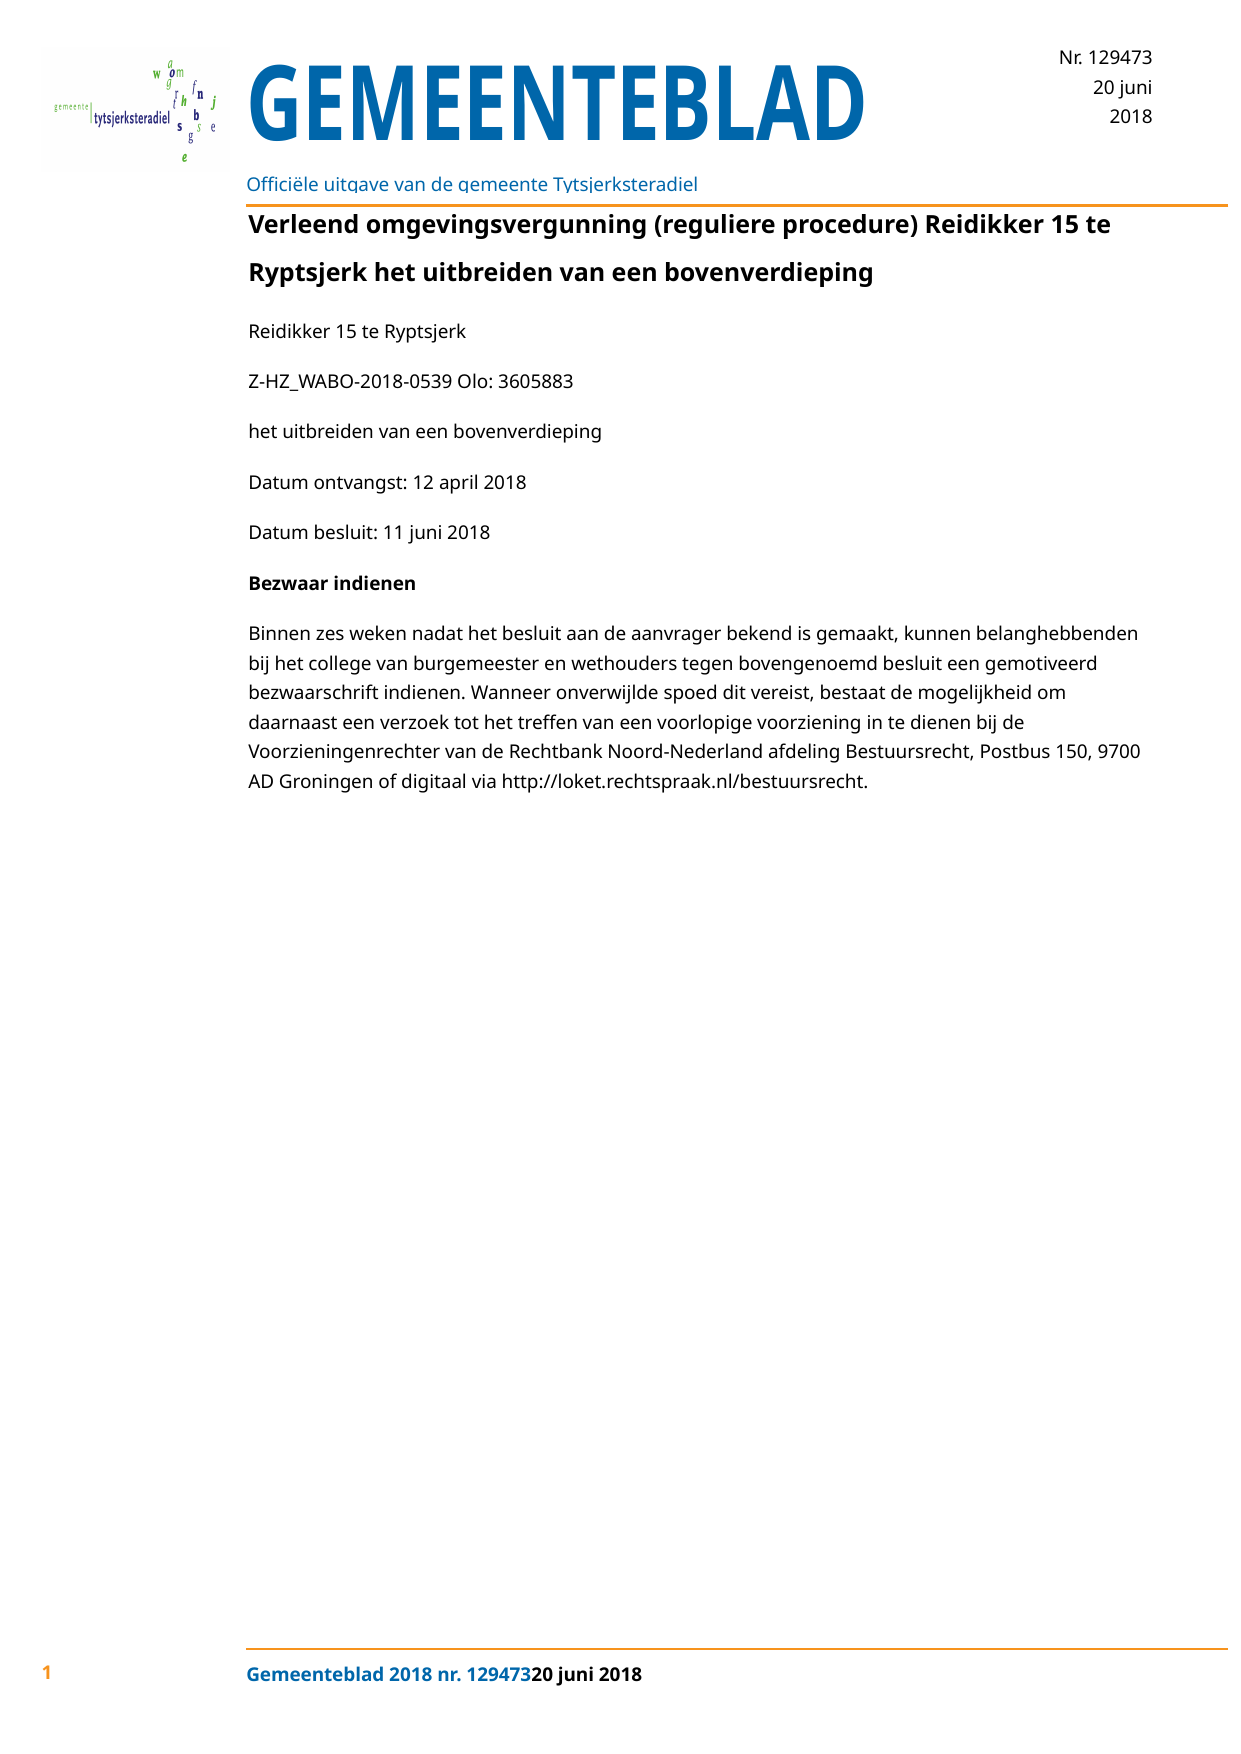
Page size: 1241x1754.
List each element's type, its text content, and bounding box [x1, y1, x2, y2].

text het uitbreiden van een bovenverdieping [248, 419, 1152, 444]
text Reidikker 15 te Ryptsjerk [248, 318, 1152, 344]
text Bezwaar indienen [248, 570, 1152, 596]
text Datum ontvangst: 12 april 2018 [248, 469, 1152, 495]
text Datum besluit: 11 juni 2018 [248, 519, 1152, 545]
text Binnen zes weken nadat het besluit aan de aanvrager bekend is gemaakt, kunnen belanghebbenden bij het college van burgemeester en wethouders tegen bovengenoemd besluit een gemotiveerd bezwaarschrift indienen. Wanneer onverwijlde spoed dit vereist, bestaat de mogelijkheid om daarnaast een verzoek tot het treffen van een voorlopige voorziening in te dienen bij de Voorzieningenrechter van de Rechtbank Noord-Nederland afdeling Bestuursrecht, Postbus 150, 9700 AD Groningen of digitaal via http://loket.rechtspraak.nl/bestuursrecht. [248, 620, 1152, 794]
text Z-HZ_WABO-2018-0539 Olo: 3605883 [248, 368, 1152, 394]
text Verleend omgevingsvergunning (reguliere procedure) Reidikker 15 te Ryptsjerk het uitbreiden van een bovenverdieping [248, 207, 1152, 288]
picture [41, 47, 231, 172]
